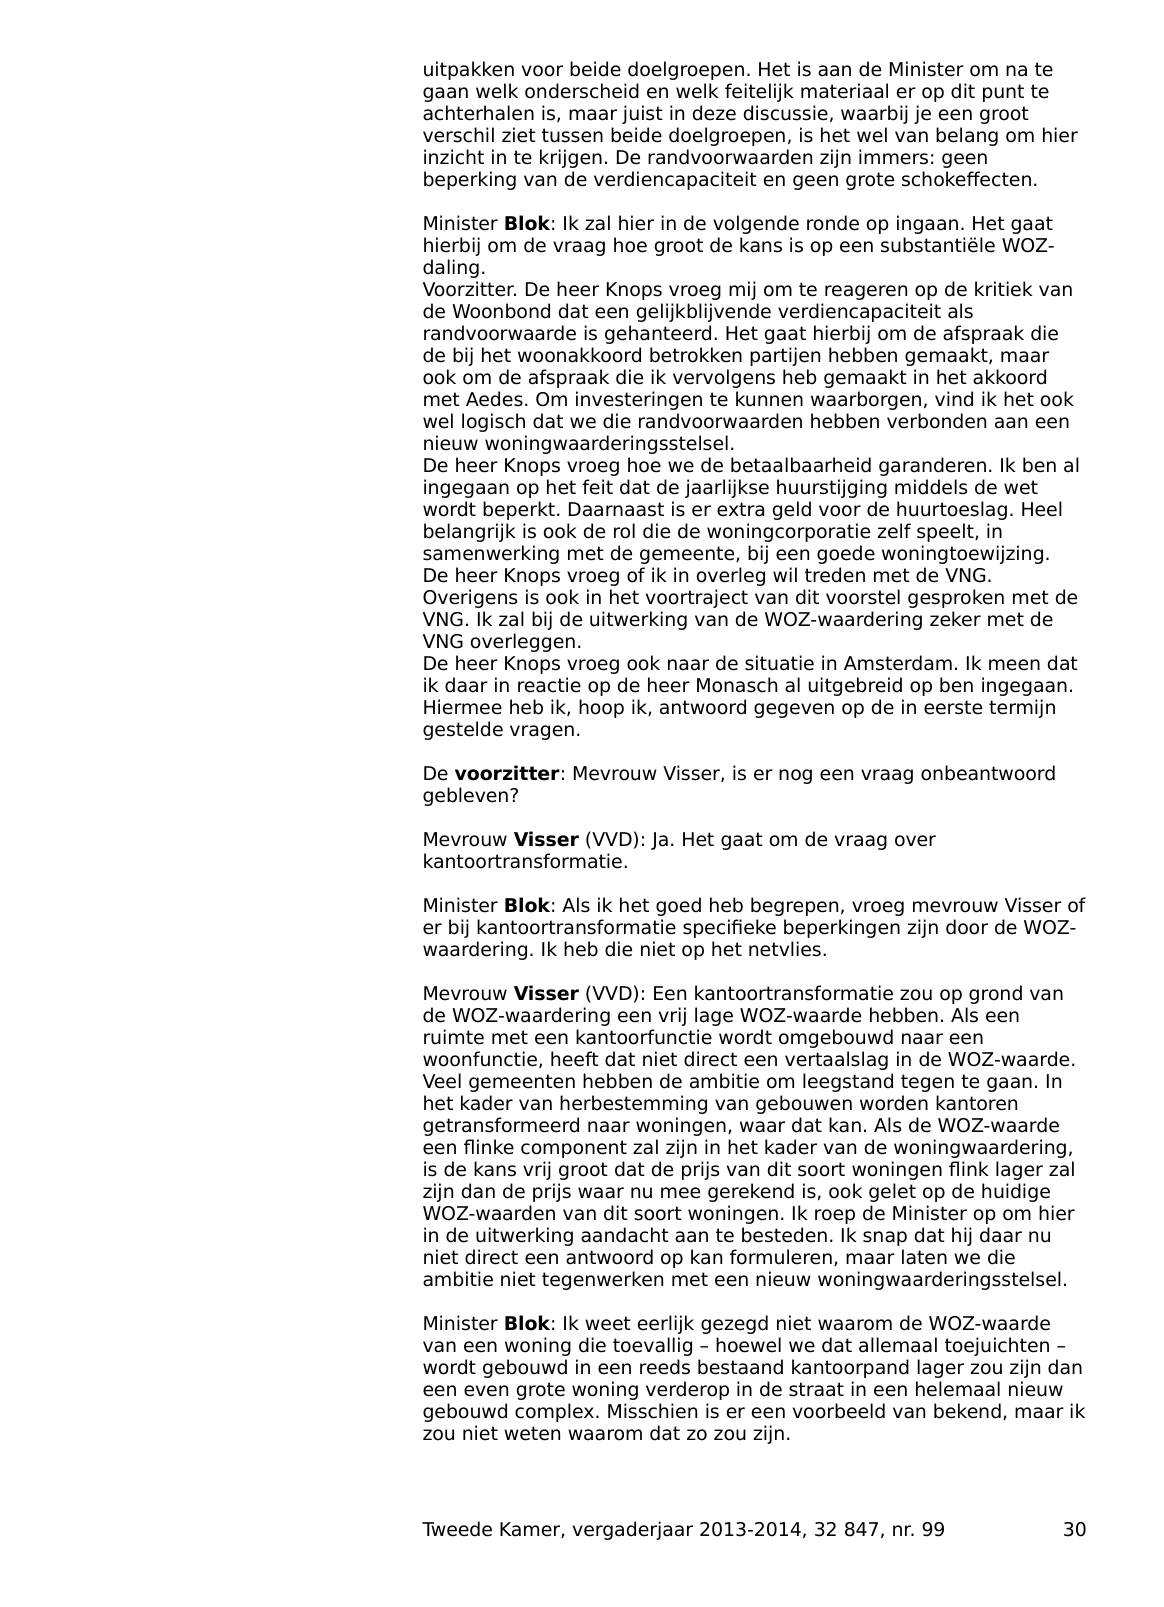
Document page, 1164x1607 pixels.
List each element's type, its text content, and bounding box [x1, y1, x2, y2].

text Minister Blok: Als ik het goed heb begrepen, vroeg mevrouw Visser of er bij kantoortransformatie specifieke beperkingen zijn door de WOZ-waardering. Ik heb die niet op het netvlies. [422, 895, 1087, 961]
text Minister Blok: Ik zal hier in de volgende ronde op ingaan. Het gaat hierbij om de vraag hoe groot de kans is op een substantiële WOZ-daling. [422, 213, 1087, 279]
text De heer Knops vroeg hoe we de betaalbaarheid garanderen. Ik ben al ingegaan op het feit dat de jaarlijkse huurstijging middels de wet wordt beperkt. Daarnaast is er extra geld voor de huurtoeslag. Heel belangrijk is ook de rol die de woningcorporatie zelf speelt, in samenwerking met de gemeente, bij een goede woningtoewijzing. [422, 455, 1087, 565]
text uitpakken voor beide doelgroepen. Het is aan de Minister om na te gaan welk onderscheid en welk feitelijk materiaal er op dit punt te achterhalen is, maar juist in deze discussie, waarbij je een groot verschil ziet tussen beide doelgroepen, is het wel van belang om hier inzicht in te krijgen. De randvoorwaarden zijn immers: geen beperking van de verdiencapaciteit en geen grote schokeffecten. [422, 59, 1087, 191]
text Mevrouw Visser (VVD): Ja. Het gaat om de vraag over kantoortransformatie. [422, 829, 1087, 873]
text De heer Knops vroeg of ik in overleg wil treden met de VNG. Overigens is ook in het voortraject van dit voorstel gesproken met de VNG. Ik zal bij de uitwerking van de WOZ-waardering zeker met de VNG overleggen. [422, 565, 1087, 653]
text Hiermee heb ik, hoop ik, antwoord gegeven op de in eerste termijn gestelde vragen. [422, 697, 1087, 741]
text Minister Blok: Ik weet eerlijk gezegd niet waarom de WOZ-waarde van een woning die toevallig – hoewel we dat allemaal toejuichten – wordt gebouwd in een reeds bestaand kantoorpand lager zou zijn dan een even grote woning verderop in de straat in een helemaal nieuw gebouwd complex. Misschien is er een voorbeeld van bekend, maar ik zou niet weten waarom dat zo zou zijn. [422, 1313, 1087, 1445]
text De voorzitter: Mevrouw Visser, is er nog een vraag onbeantwoord gebleven? [422, 763, 1087, 807]
text Voorzitter. De heer Knops vroeg mij om te reageren op de kritiek van de Woonbond dat een gelijkblijvende verdiencapaciteit als randvoorwaarde is gehanteerd. Het gaat hierbij om de afspraak die de bij het woonakkoord betrokken partijen hebben gemaakt, maar ook om de afspraak die ik vervolgens heb gemaakt in het akkoord met Aedes. Om investeringen te kunnen waarborgen, vind ik het ook wel logisch dat we die randvoorwaarden hebben verbonden aan een nieuw woningwaarderingsstelsel. [422, 279, 1087, 455]
text De heer Knops vroeg ook naar de situatie in Amsterdam. Ik meen dat ik daar in reactie op de heer Monasch al uitgebreid op ben ingegaan. [422, 653, 1087, 697]
text Mevrouw Visser (VVD): Een kantoortransformatie zou op grond van de WOZ-waardering een vrij lage WOZ-waarde hebben. Als een ruimte met een kantoorfunctie wordt omgebouwd naar een woonfunctie, heeft dat niet direct een vertaalslag in de WOZ-waarde. Veel gemeenten hebben de ambitie om leegstand tegen te gaan. In het kader van herbestemming van gebouwen worden kantoren getransformeerd naar woningen, waar dat kan. Als de WOZ-waarde een flinke component zal zijn in het kader van de woningwaardering, is de kans vrij groot dat de prijs van dit soort woningen flink lager zal zijn dan de prijs waar nu mee gerekend is, ook gelet op de huidige WOZ-waarden van dit soort woningen. Ik roep de Minister op om hier in de uitwerking aandacht aan te besteden. Ik snap dat hij daar nu niet direct een antwoord op kan formuleren, maar laten we die ambitie niet tegenwerken met een nieuw woningwaarderingsstelsel. [422, 983, 1087, 1291]
